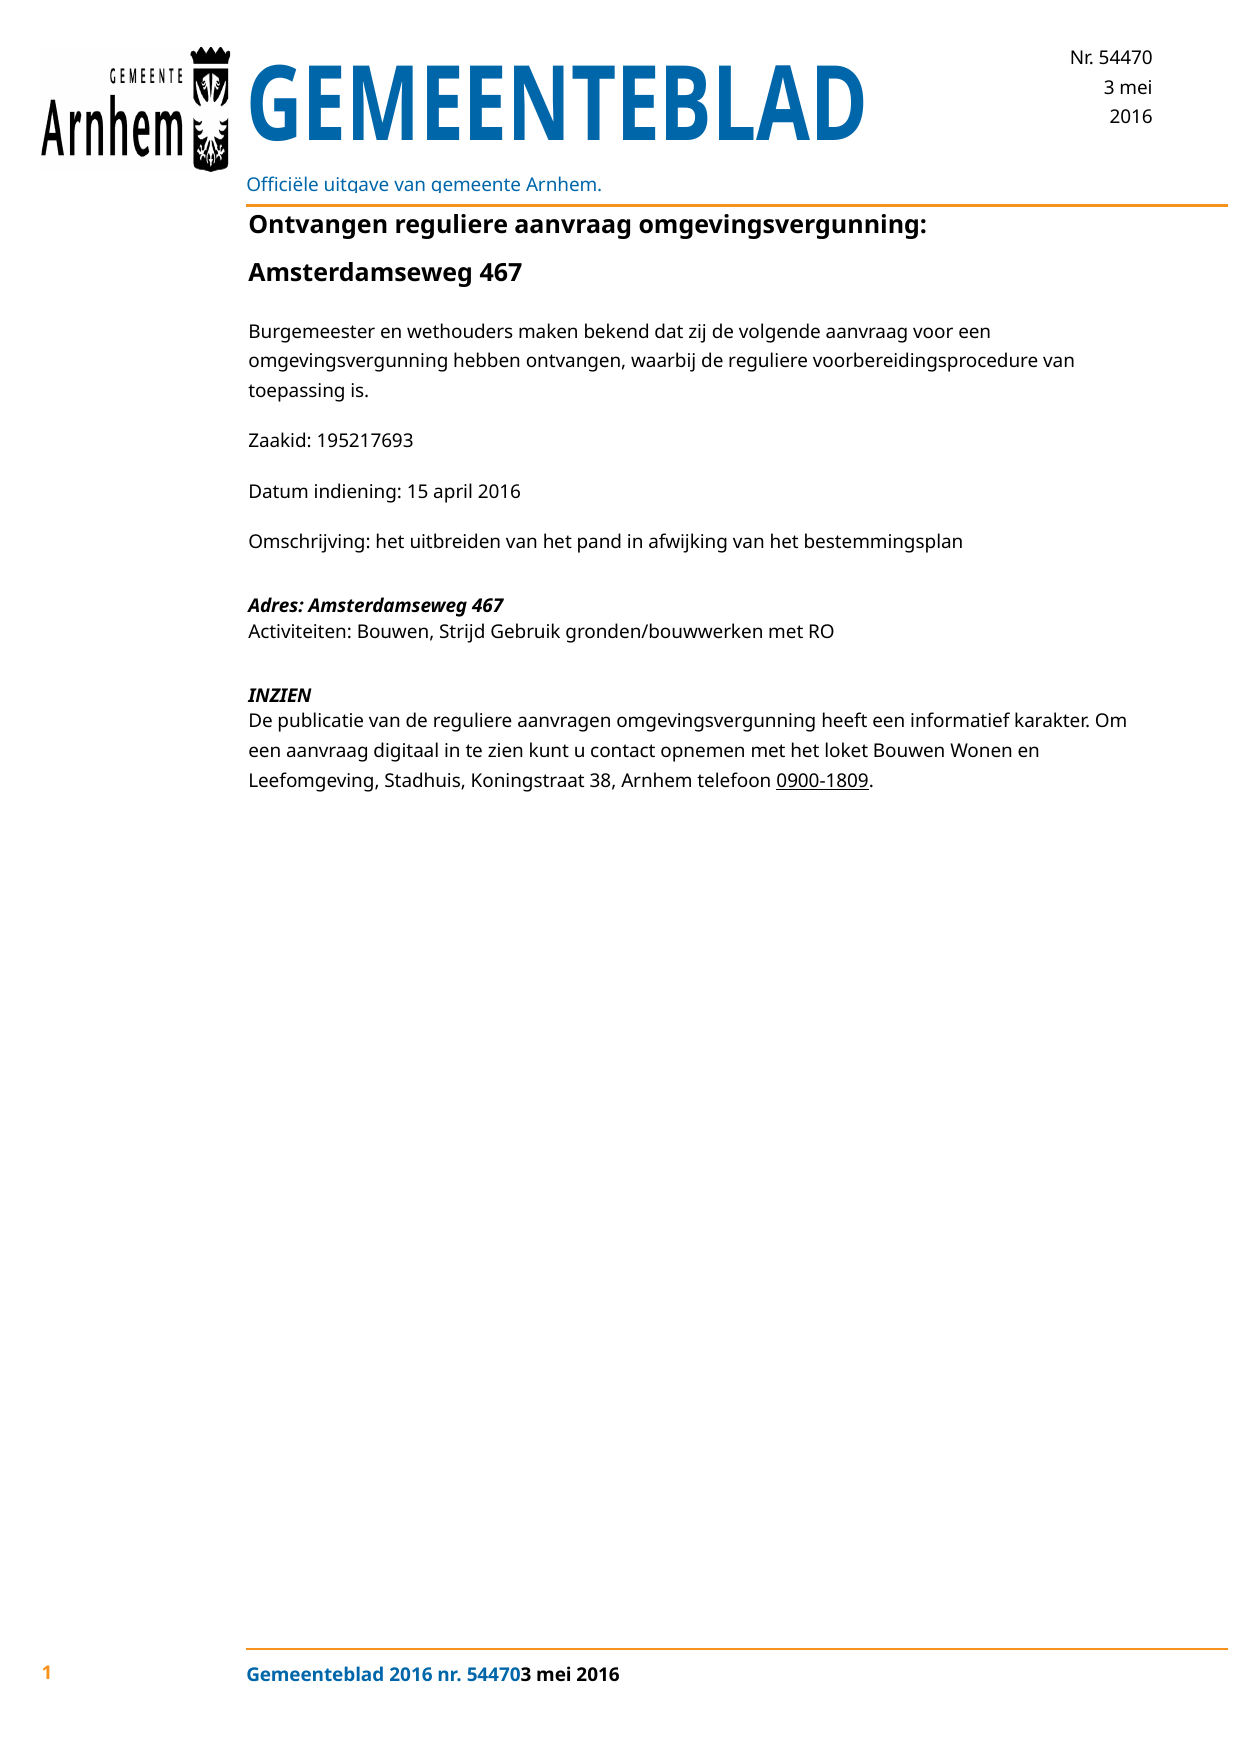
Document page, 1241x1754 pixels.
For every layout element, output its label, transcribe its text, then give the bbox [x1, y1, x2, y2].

text Adres: Amsterdamseweg 467 [248, 592, 1152, 618]
text Activiteiten: Bouwen, Strijd Gebruik gronden/bouwwerken met RO [248, 618, 1152, 644]
picture [41, 47, 231, 172]
text INZIEN [248, 682, 1152, 708]
text Omschrijving: het uitbreiden van het pand in afwijking van het bestemmingsplan [248, 528, 1152, 554]
text Burgemeester en wethouders maken bekend dat zij de volgende aanvraag voor een omgevingsvergunning hebben ontvangen, waarbij de reguliere voorbereidingsprocedure van toepassing is. [248, 318, 1152, 403]
text Datum indiening: 15 april 2016 [248, 478, 1152, 504]
text Ontvangen reguliere aanvraag omgevingsvergunning: Amsterdamseweg 467 [248, 207, 1152, 288]
text Zaakid: 195217693 [248, 427, 1152, 453]
text De publicatie van de reguliere aanvragen omgevingsvergunning heeft een informatief karakter. Om een aanvraag digitaal in te zien kunt u contact opnemen met het loket Bouwen Wonen en Leefomgeving, Stadhuis, Koningstraat 38, Arnhem telefoon 0900-1809. [248, 708, 1152, 793]
